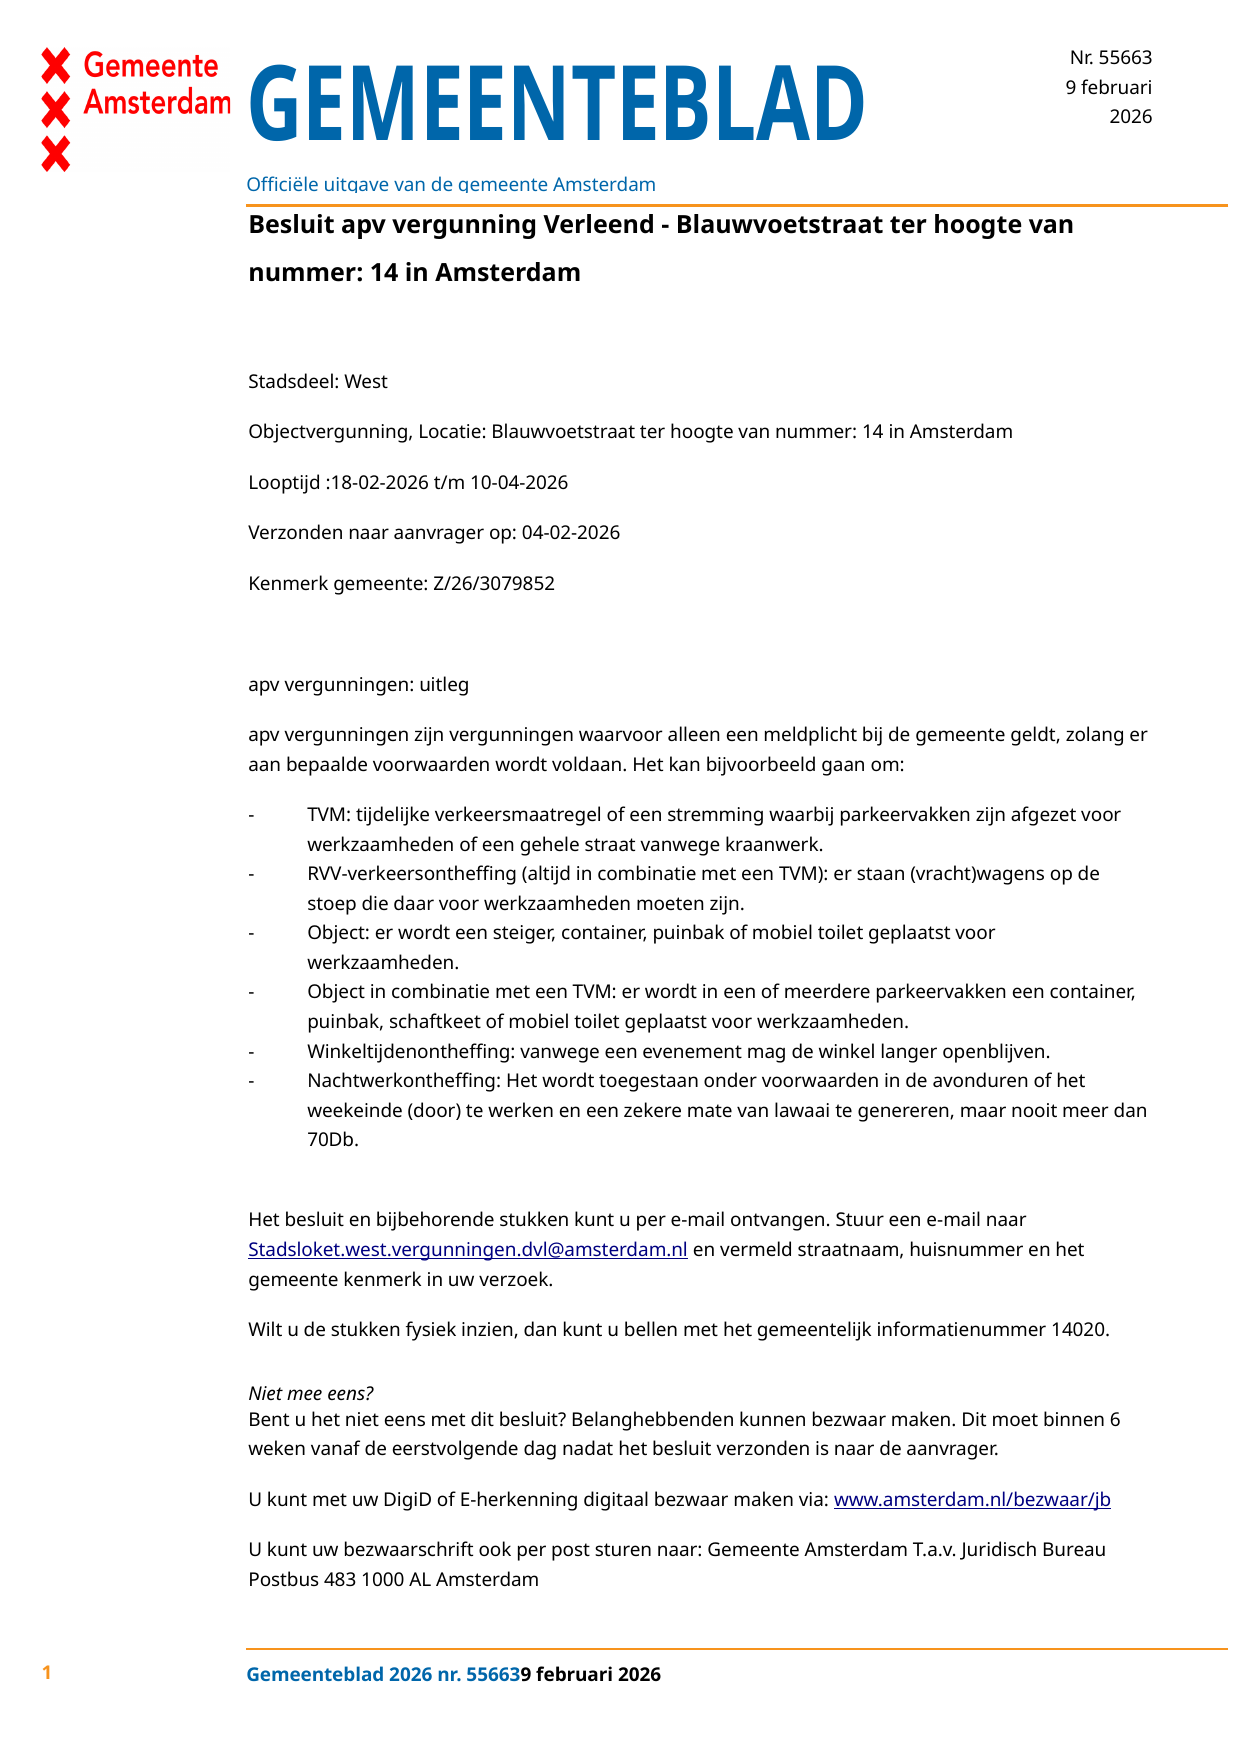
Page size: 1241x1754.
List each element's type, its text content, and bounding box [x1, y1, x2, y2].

text Looptijd :18-02-2026 t/m 10-04-2026 [248, 469, 1152, 495]
list Nachtwerkontheffing: Het wordt toegestaan onder voorwaarden in de avonduren of het weekeinde (door) te werken en een zekere mate van lawaai te genereren, maar nooit meer dan 70Db. [248, 1067, 1152, 1152]
text Verzonden naar aanvrager op: 04-02-2026 [248, 519, 1152, 545]
text Besluit apv vergunning Verleend - Blauwvoetstraat ter hoogte van nummer: 14 in Amsterdam [248, 207, 1152, 288]
text Wilt u de stukken fysiek inzien, dan kunt u bellen met het gemeentelijk informatienummer 14020. [248, 1316, 1152, 1342]
list Object: er wordt een steiger, container, puinbak of mobiel toilet geplaatst voor werkzaamheden. [248, 919, 1152, 975]
text apv vergunningen: uitleg [248, 671, 1152, 697]
text Niet mee eens? [248, 1380, 1152, 1406]
text Het besluit en bijbehorende stukken kunt u per e-mail ontvangen. Stuur een e-mail naar Stadsloket.west.vergunningen.dvl@amsterdam.nl en vermeld straatnaam, huisnummer en het gemeente kenmerk in uw verzoek. [248, 1207, 1152, 1292]
text U kunt met uw DigiD of E-herkenning digitaal bezwaar maken via: www.amsterdam.nl/bezwaar/jb [248, 1486, 1152, 1512]
text Kenmerk gemeente: Z/26/3079852 [248, 570, 1152, 596]
text U kunt uw bezwaarschrift ook per post sturen naar: Gemeente Amsterdam T.a.v. Juridisch Bureau Postbus 483 1000 AL Amsterdam [248, 1536, 1152, 1592]
text Bent u het niet eens met dit besluit? Belanghebbenden kunnen bezwaar maken. Dit moet binnen 6 weken vanaf de eerstvolgende dag nadat het besluit verzonden is naar de aanvrager. [248, 1406, 1152, 1461]
text Stadsdeel: West [248, 368, 1152, 394]
list Winkeltijdenontheffing: vanwege een evenement mag de winkel langer openblijven. [248, 1038, 1152, 1064]
text Objectvergunning, Locatie: Blauwvoetstraat ter hoogte van nummer: 14 in Amsterdam [248, 419, 1152, 444]
list Object in combinatie met een TVM: er wordt in een of meerdere parkeervakken een container, puinbak, schaftkeet of mobiel toilet geplaatst voor werkzaamheden. [248, 979, 1152, 1034]
text apv vergunningen zijn vergunningen waarvoor alleen een meldplicht bij de gemeente geldt, zolang er aan bepaalde voorwaarden wordt voldaan. Het kan bijvoorbeeld gaan om: [248, 721, 1152, 777]
list RVV-verkeersontheffing (altijd in combinatie met een TVM): er staan (vracht)wagens op de stoep die daar voor werkzaamheden moeten zijn. [248, 860, 1152, 916]
list TVM: tijdelijke verkeersmaatregel of een stremming waarbij parkeervakken zijn afgezet voor werkzaamheden of een gehele straat vanwege kraanwerk. [248, 801, 1152, 857]
picture [41, 47, 231, 172]
